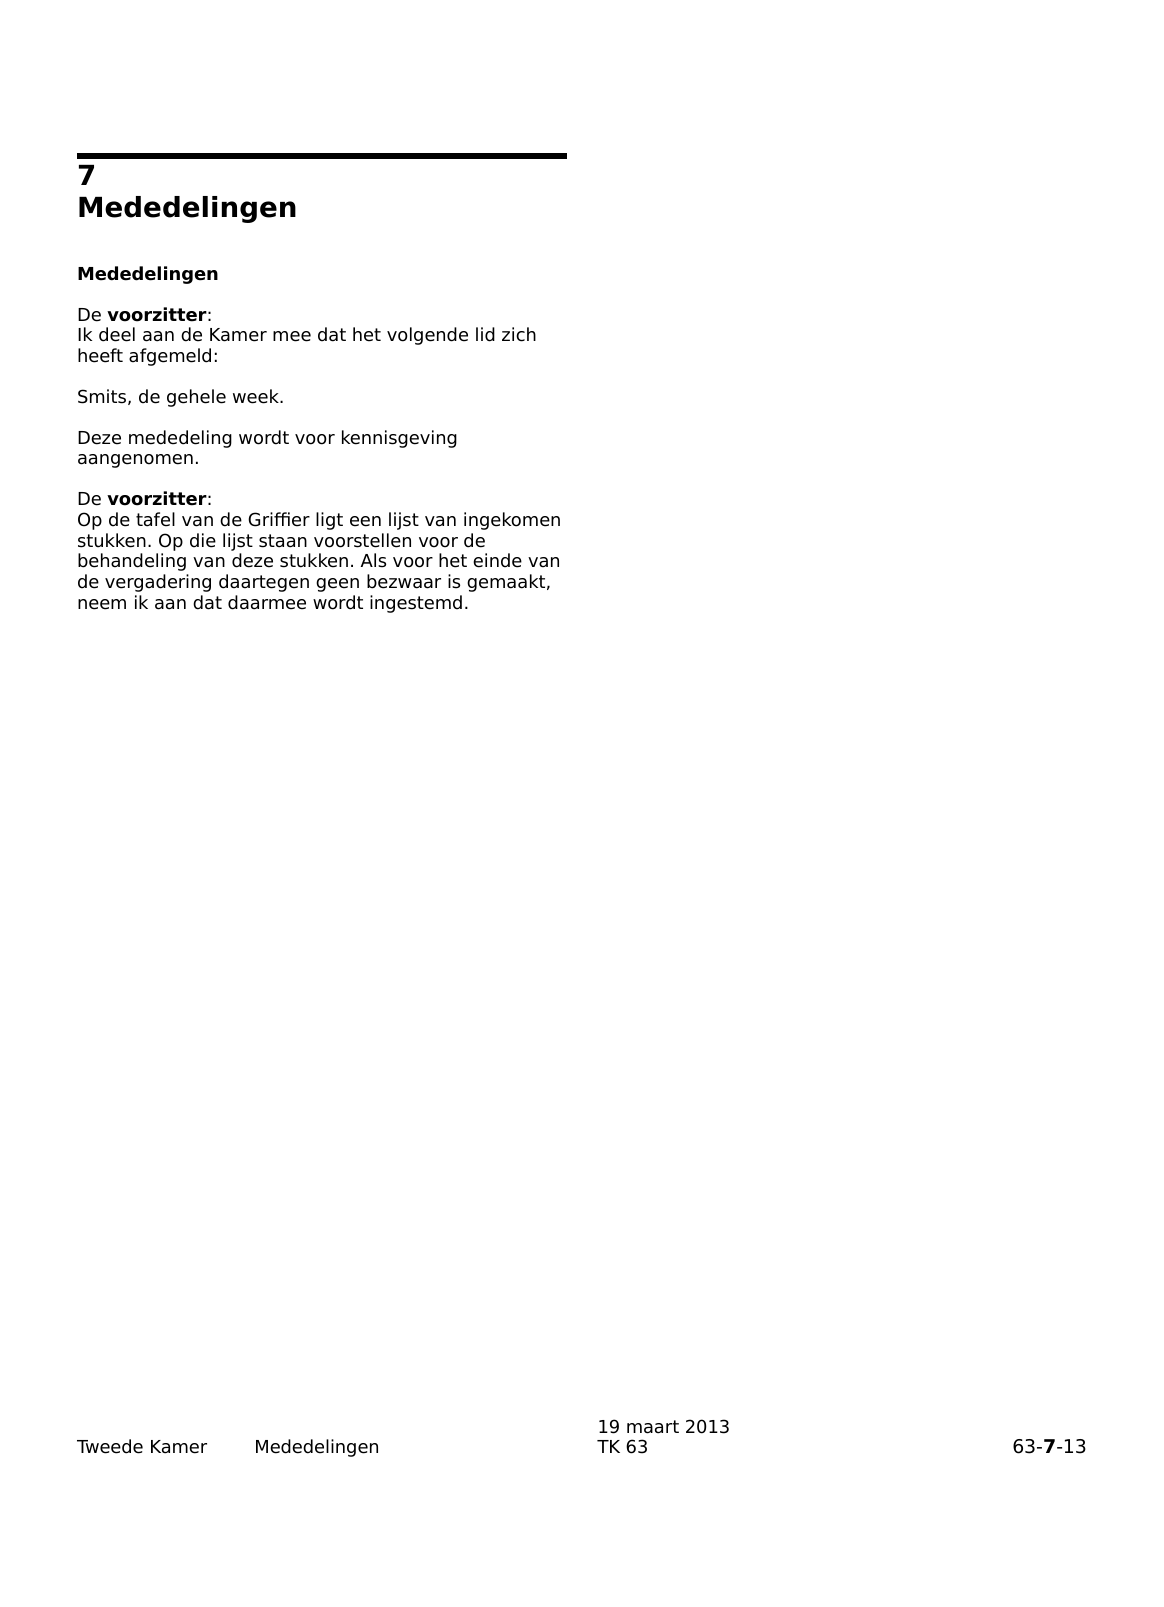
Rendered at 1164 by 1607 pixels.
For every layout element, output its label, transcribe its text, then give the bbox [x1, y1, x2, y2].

text Ik deel aan de Kamer mee dat het volgende lid zich heeft afgemeld: [77, 325, 567, 367]
text Smits, de gehele week. [77, 387, 567, 407]
text De voorzitter: [77, 489, 567, 510]
text De voorzitter: [77, 304, 567, 325]
title 7 Mededelingen [77, 159, 567, 224]
text Mededelingen [77, 264, 567, 284]
text Op de tafel van de Griffier ligt een lijst van ingekomen stukken. Op die lijst staan voorstellen voor de behandeling van deze stukken. Als voor het einde van de vergadering daartegen geen bezwaar is gemaakt, neem ik aan dat daarmee wordt ingestemd. [77, 510, 567, 613]
text Deze mededeling wordt voor kennisgeving aangenomen. [77, 427, 567, 469]
